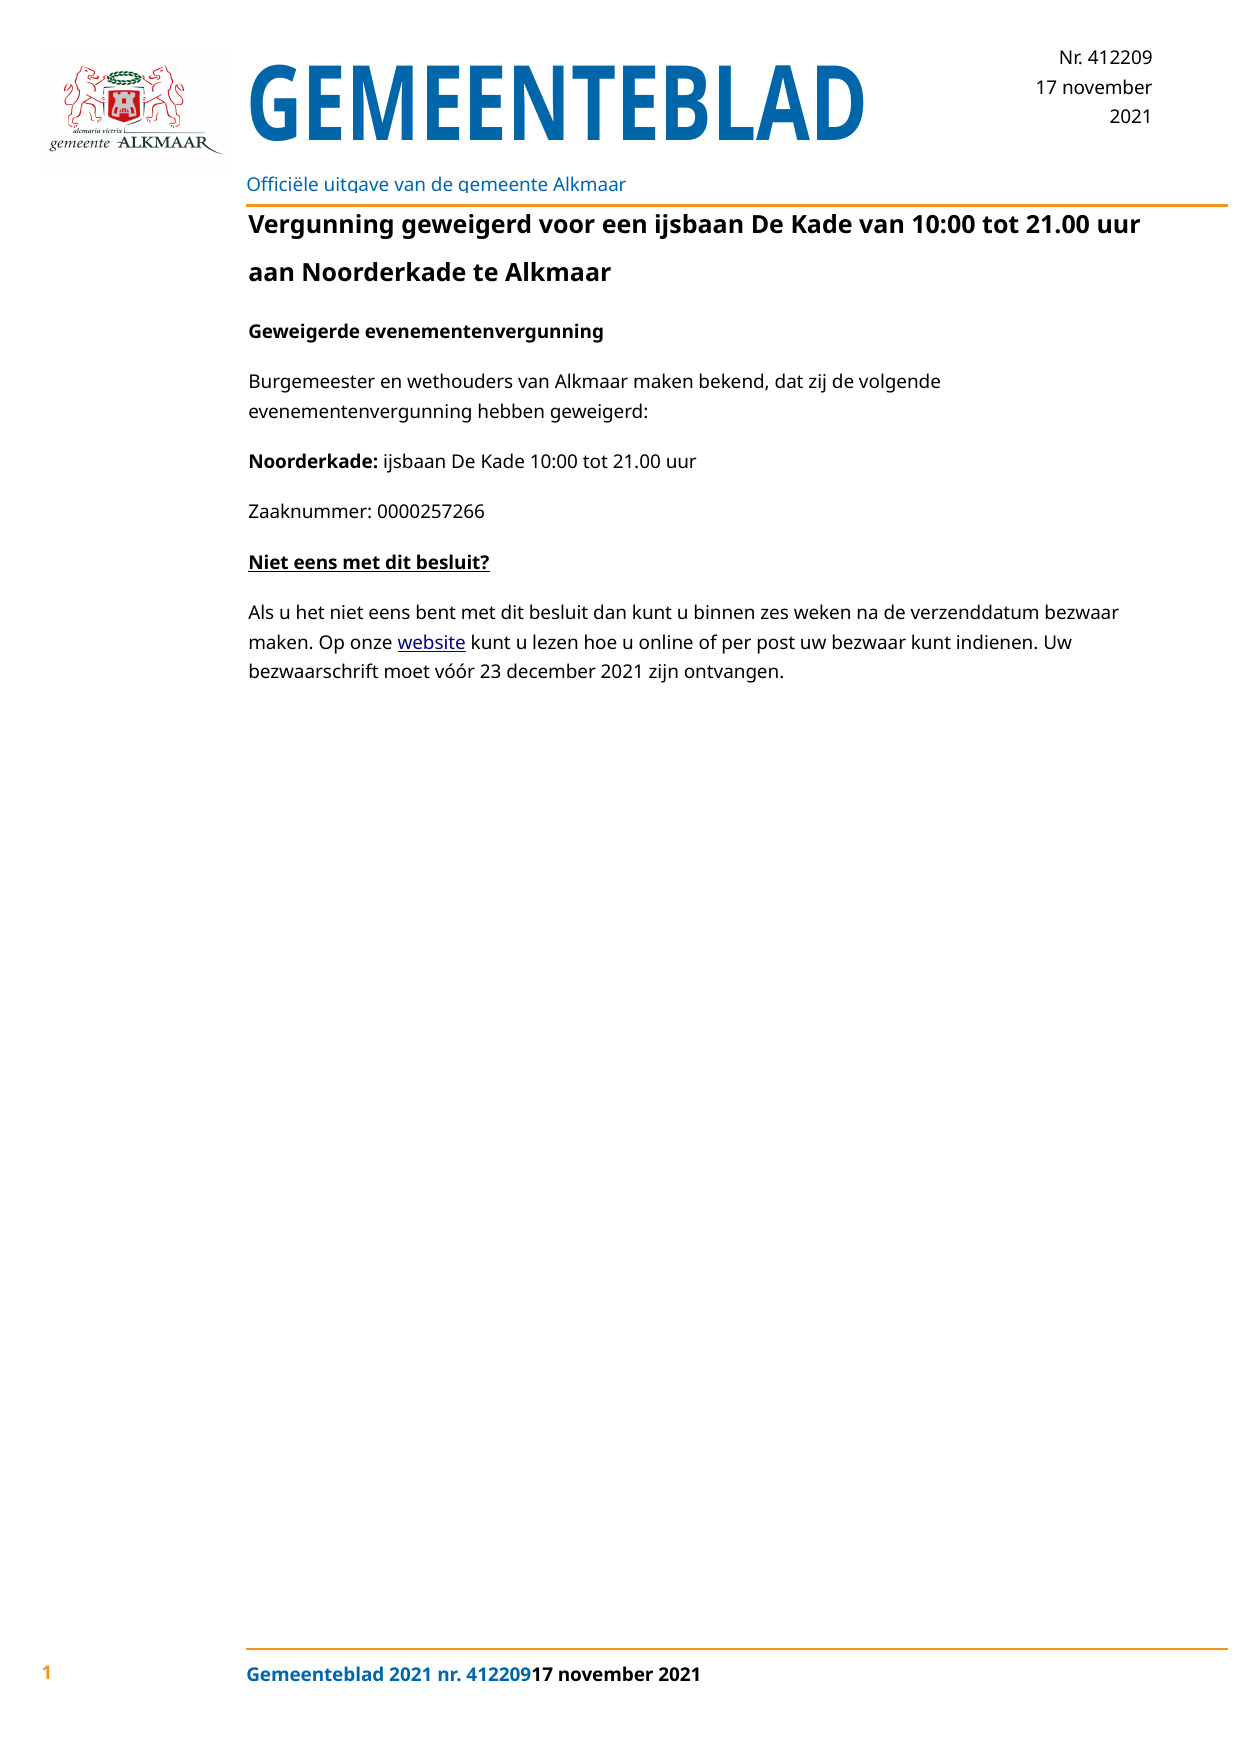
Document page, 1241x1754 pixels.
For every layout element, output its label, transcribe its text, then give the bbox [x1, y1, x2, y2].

text Geweigerde evenementenvergunning [248, 318, 1152, 344]
text Niet eens met dit besluit? [248, 549, 1152, 575]
text Zaaknummer: 0000257266 [248, 499, 1152, 524]
picture [41, 47, 231, 172]
text Burgemeester en wethouders van Alkmaar maken bekend, dat zij de volgende evenementenvergunning hebben geweigerd: [248, 368, 1152, 424]
text Noorderkade: ijsbaan De Kade 10:00 tot 21.00 uur [248, 448, 1152, 474]
text Als u het niet eens bent met dit besluit dan kunt u binnen zes weken na de verzenddatum bezwaar maken. Op onze website kunt u lezen hoe u online of per post uw bezwaar kunt indienen. Uw bezwaarschrift moet vóór 23 december 2021 zijn ontvangen. [248, 599, 1152, 684]
text Vergunning geweigerd voor een ijsbaan De Kade van 10:00 tot 21.00 uur aan Noorderkade te Alkmaar [248, 207, 1152, 288]
